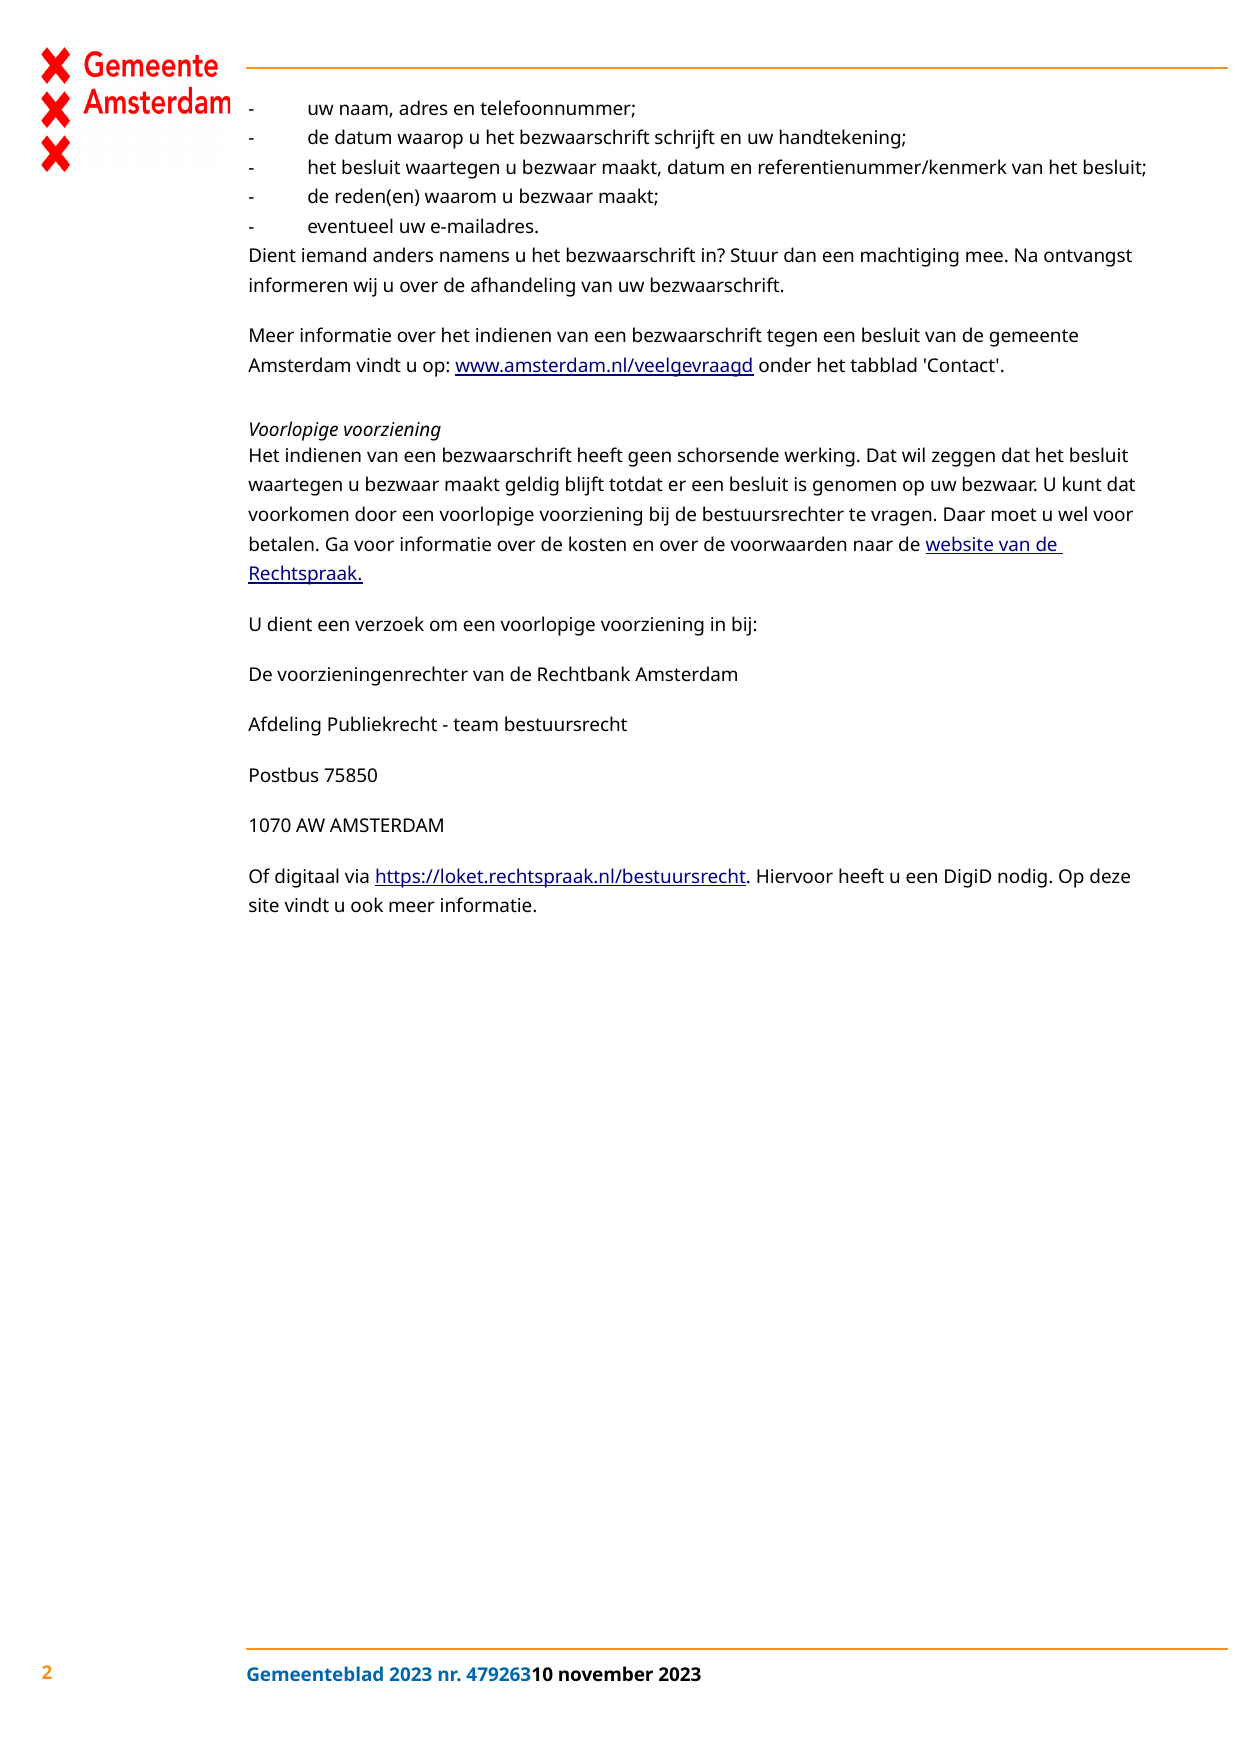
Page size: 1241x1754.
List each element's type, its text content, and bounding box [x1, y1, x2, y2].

picture [41, 47, 231, 172]
text Afdeling Publiekrecht - team bestuursrecht [248, 712, 1152, 737]
list de datum waarop u het bezwaarschrift schrijft en uw handtekening; [248, 124, 1152, 150]
text Meer informatie over het indienen van een bezwaarschrift tegen een besluit van de gemeente Amsterdam vindt u op: www.amsterdam.nl/veelgevraagd onder het tabblad 'Contact'. [248, 323, 1152, 378]
text De voorzieningenrechter van de Rechtbank Amsterdam [248, 661, 1152, 687]
text 1070 AW AMSTERDAM [248, 812, 1152, 838]
list het besluit waartegen u bezwaar maakt, datum en referentienummer/kenmerk van het besluit; [248, 154, 1152, 180]
text Of digitaal via https://loket.rechtspraak.nl/bestuursrecht. Hiervoor heeft u een DigiD nodig. Op deze site vindt u ook meer informatie. [248, 863, 1152, 918]
text Het indienen van een bezwaarschrift heeft geen schorsende werking. Dat wil zeggen dat het besluit waartegen u bezwaar maakt geldig blijft totdat er een besluit is genomen op uw bezwaar. U kunt dat voorkomen door een voorlopige voorziening bij de bestuursrechter te vragen. Daar moet u wel voor betalen. Ga voor informatie over de kosten en over de voorwaarden naar de website van de Rechtspraak. [248, 442, 1152, 586]
text Postbus 75850 [248, 762, 1152, 788]
text Dient iemand anders namens u het bezwaarschrift in? Stuur dan een machtiging mee. Na ontvangst informeren wij u over de afhandeling van uw bezwaarschrift. [248, 243, 1152, 298]
text U dient een verzoek om een voorlopige voorziening in bij: [248, 611, 1152, 636]
text Voorlopige voorziening [248, 416, 1152, 442]
list eventueel uw e-mailadres. [248, 213, 1152, 239]
list uw naam, adres en telefoonnummer; [248, 95, 1152, 121]
list de reden(en) waarom u bezwaar maakt; [248, 183, 1152, 209]
